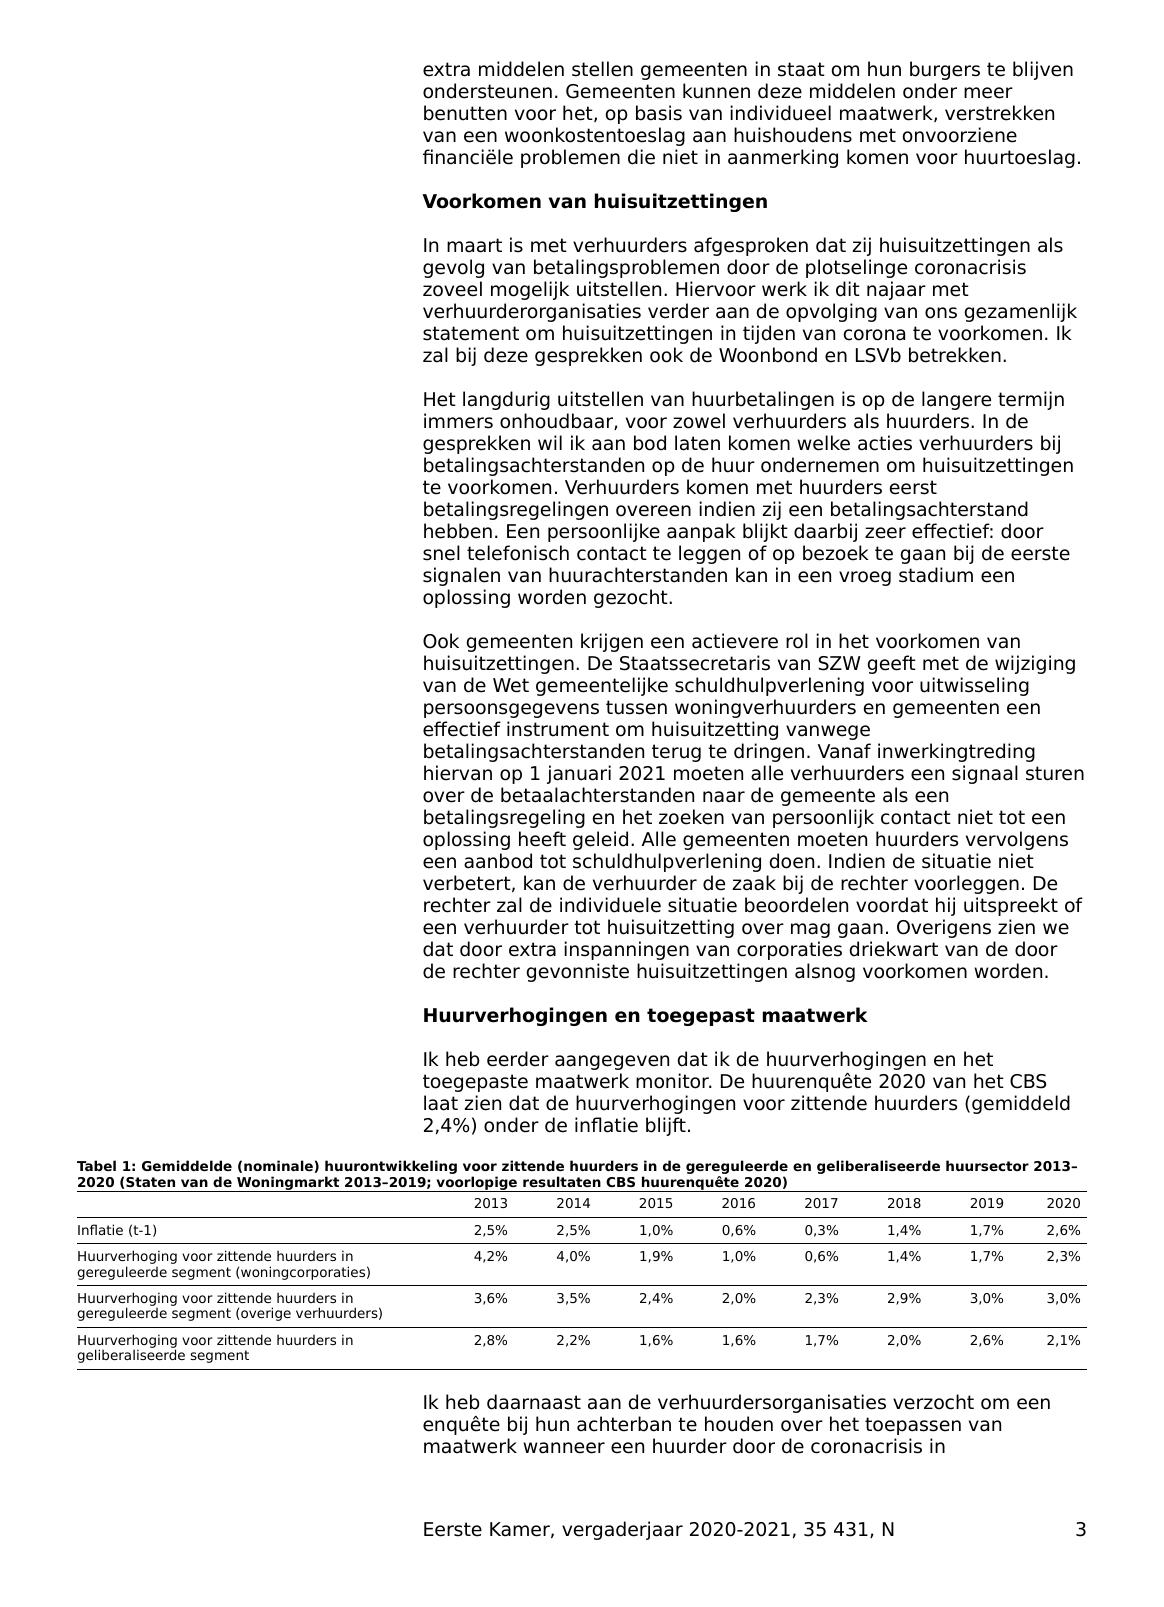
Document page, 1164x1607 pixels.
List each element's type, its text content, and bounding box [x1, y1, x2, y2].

table_cell Inflatie (t-1) [77, 1218, 431, 1243]
table_cell 4,2% [431, 1244, 514, 1285]
table_cell 3,0% [927, 1286, 1010, 1327]
table_cell 2,1% [1010, 1328, 1087, 1368]
table_cell 1,0% [679, 1244, 762, 1285]
table_cell 1,4% [845, 1218, 927, 1243]
table_cell 2,3% [762, 1286, 844, 1327]
table_cell 0,6% [679, 1218, 762, 1243]
table_cell [77, 1192, 431, 1217]
table_cell 2,0% [845, 1328, 927, 1368]
table_cell 1,4% [845, 1244, 927, 1285]
table_cell 2,6% [927, 1328, 1010, 1368]
table_cell Huurverhoging voor zittende huurders in gereguleerde segment (woningcorporaties) [77, 1244, 431, 1285]
table_cell 1,6% [596, 1328, 679, 1368]
table_cell 2,9% [845, 1286, 927, 1327]
text Ook gemeenten krijgen een actievere rol in het voorkomen van huisuitzettingen. De Staatssecretaris van SZW geeft met de wijziging van de Wet gemeentelijke schuldhulpverlening voor uitwisseling persoonsgegevens tussen woningverhuurders en gemeenten een effectief instrument om huisuitzetting vanwege betalingsachterstanden terug te dringen. Vanaf inwerkingtreding hiervan op 1 januari 2021 moeten alle verhuurders een signaal sturen over de betaalachterstanden naar de gemeente als een betalingsregeling en het zoeken van persoonlijk contact niet tot een oplossing heeft geleid. Alle gemeenten moeten huurders vervolgens een aanbod tot schuldhulpverlening doen. Indien de situatie niet verbetert, kan de verhuurder de zaak bij de rechter voorleggen. De rechter zal de individuele situatie beoordelen voordat hij uitspreekt of een verhuurder tot huisuitzetting over mag gaan. Overigens zien we dat door extra inspanningen van corporaties driekwart van de door de rechter gevonniste huisuitzettingen alsnog voorkomen worden. [422, 631, 1087, 983]
table_cell 1,9% [596, 1244, 679, 1285]
table_cell 1,7% [927, 1218, 1010, 1243]
table_cell 0,6% [762, 1244, 844, 1285]
text extra middelen stellen gemeenten in staat om hun burgers te blijven ondersteunen. Gemeenten kunnen deze middelen onder meer benutten voor het, op basis van individueel maatwerk, verstrekken van een woonkostentoeslag aan huishoudens met onvoorziene financiële problemen die niet in aanmerking komen voor huurtoeslag. [422, 59, 1087, 169]
table_cell 2,8% [431, 1328, 514, 1368]
table_cell 2,6% [1010, 1218, 1087, 1243]
table_cell 1,0% [596, 1218, 679, 1243]
table_cell 2,5% [431, 1218, 514, 1243]
subtitle Huurverhogingen en toegepast maatwerk [422, 1005, 1087, 1027]
table_cell 0,3% [762, 1218, 844, 1243]
table_cell 1,7% [762, 1328, 844, 1368]
table_cell 1,7% [927, 1244, 1010, 1285]
table_header Tabel 1: Gemiddelde (nominale) huurontwikkeling voor zittende huurders in de gereguleerde en geliberaliseerde huursector 2013–2020 (Staten van de Woningmarkt 2013–2019; voorlopige resultaten CBS huurenquête 2020) [77, 1159, 1087, 1191]
table_cell 3,0% [1010, 1286, 1087, 1327]
subtitle Voorkomen van huisuitzettingen [422, 191, 1087, 213]
table_cell 2015 [596, 1192, 679, 1217]
table_cell 2014 [514, 1192, 596, 1217]
table_cell 2,3% [1010, 1244, 1087, 1285]
table_cell 2013 [431, 1192, 514, 1217]
table_cell 2,2% [514, 1328, 596, 1368]
table_cell 2,5% [514, 1218, 596, 1243]
table_cell 2,0% [679, 1286, 762, 1327]
table_cell 2016 [679, 1192, 762, 1217]
table_cell 4,0% [514, 1244, 596, 1285]
text In maart is met verhuurders afgesproken dat zij huisuitzettingen als gevolg van betalingsproblemen door de plotselinge coronacrisis zoveel mogelijk uitstellen. Hiervoor werk ik dit najaar met verhuurderorganisaties verder aan de opvolging van ons gezamenlijk statement om huisuitzettingen in tijden van corona te voorkomen. Ik zal bij deze gesprekken ook de Woonbond en LSVb betrekken. [422, 235, 1087, 367]
text Ik heb eerder aangegeven dat ik de huurverhogingen en het toegepaste maatwerk monitor. De huurenquête 2020 van het CBS laat zien dat de huurverhogingen voor zittende huurders (gemiddeld 2,4%) onder de inflatie blijft. [422, 1049, 1087, 1137]
table_cell Huurverhoging voor zittende huurders in gereguleerde segment (overige verhuurders) [77, 1286, 431, 1327]
table_cell 3,6% [431, 1286, 514, 1327]
table_cell 2020 [1010, 1192, 1087, 1217]
table_cell 1,6% [679, 1328, 762, 1368]
text Het langdurig uitstellen van huurbetalingen is op de langere termijn immers onhoudbaar, voor zowel verhuurders als huurders. In de gesprekken wil ik aan bod laten komen welke acties verhuurders bij betalingsachterstanden op de huur ondernemen om huisuitzettingen te voorkomen. Verhuurders komen met huurders eerst betalingsregelingen overeen indien zij een betalingsachterstand hebben. Een persoonlijke aanpak blijkt daarbij zeer effectief: door snel telefonisch contact te leggen of op bezoek te gaan bij de eerste signalen van huurachterstanden kan in een vroeg stadium een oplossing worden gezocht. [422, 389, 1087, 609]
table_cell 2019 [927, 1192, 1010, 1217]
table_cell 2,4% [596, 1286, 679, 1327]
table_cell 2017 [762, 1192, 844, 1217]
table_cell 3,5% [514, 1286, 596, 1327]
table_cell 2018 [845, 1192, 927, 1217]
text Ik heb daarnaast aan de verhuurdersorganisaties verzocht om een enquête bij hun achterban te houden over het toepassen van maatwerk wanneer een huurder door de coronacrisis in [422, 1392, 1087, 1458]
table_cell Huurverhoging voor zittende huurders in geliberaliseerde segment [77, 1328, 431, 1368]
